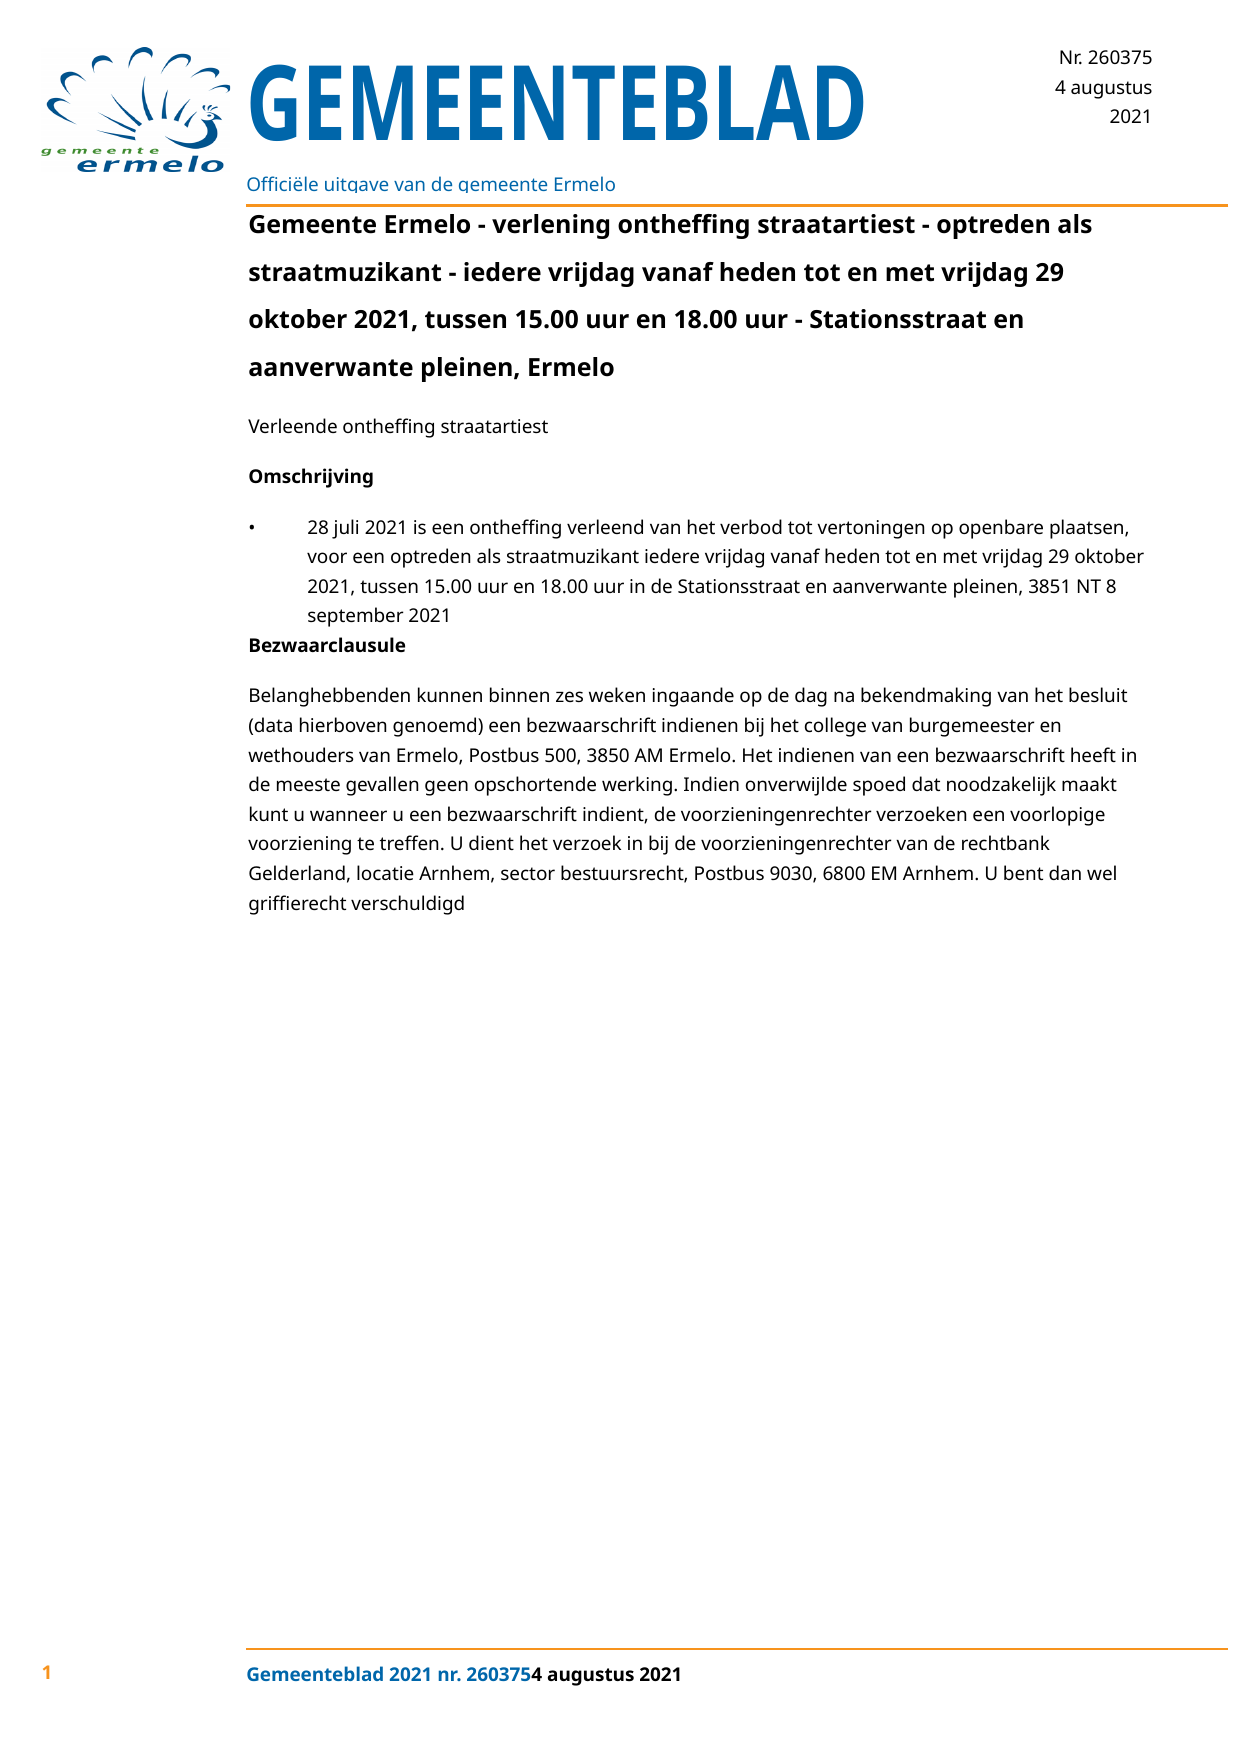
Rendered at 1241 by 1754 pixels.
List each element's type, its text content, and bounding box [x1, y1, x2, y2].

picture [41, 47, 231, 172]
text Bezwaarclausule [248, 632, 1152, 658]
text Gemeente Ermelo - verlening ontheffing straatartiest - optreden als straatmuzikant - iedere vrijdag vanaf heden tot en met vrijdag 29 oktober 2021, tussen 15.00 uur en 18.00 uur - Stationsstraat en aanverwante pleinen, Ermelo [248, 207, 1152, 384]
text Verleende ontheffing straatartiest [248, 413, 1152, 439]
text Omschrijving [248, 463, 1152, 489]
text Belanghebbenden kunnen binnen zes weken ingaande op de dag na bekendmaking van het besluit (data hierboven genoemd) een bezwaarschrift indienen bij het college van burgemeester en wethouders van Ermelo, Postbus 500, 3850 AM Ermelo. Het indienen van een bezwaarschrift heeft in de meeste gevallen geen opschortende werking. Indien onverwijlde spoed dat noodzakelijk maakt kunt u wanneer u een bezwaarschrift indient, de voorzieningenrechter verzoeken een voorlopige voorziening te treffen. U dient het verzoek in bij de voorzieningenrechter van de rechtbank Gelderland, locatie Arnhem, sector bestuursrecht, Postbus 9030, 6800 EM Arnhem. U bent dan wel griffierecht verschuldigd [248, 683, 1152, 916]
list 28 juli 2021 is een ontheffing verleend van het verbod tot vertoningen op openbare plaatsen, voor een optreden als straatmuzikant iedere vrijdag vanaf heden tot en met vrijdag 29 oktober 2021, tussen 15.00 uur en 18.00 uur in de Stationsstraat en aanverwante pleinen, 3851 NT 8 september 2021 [248, 514, 1152, 628]
